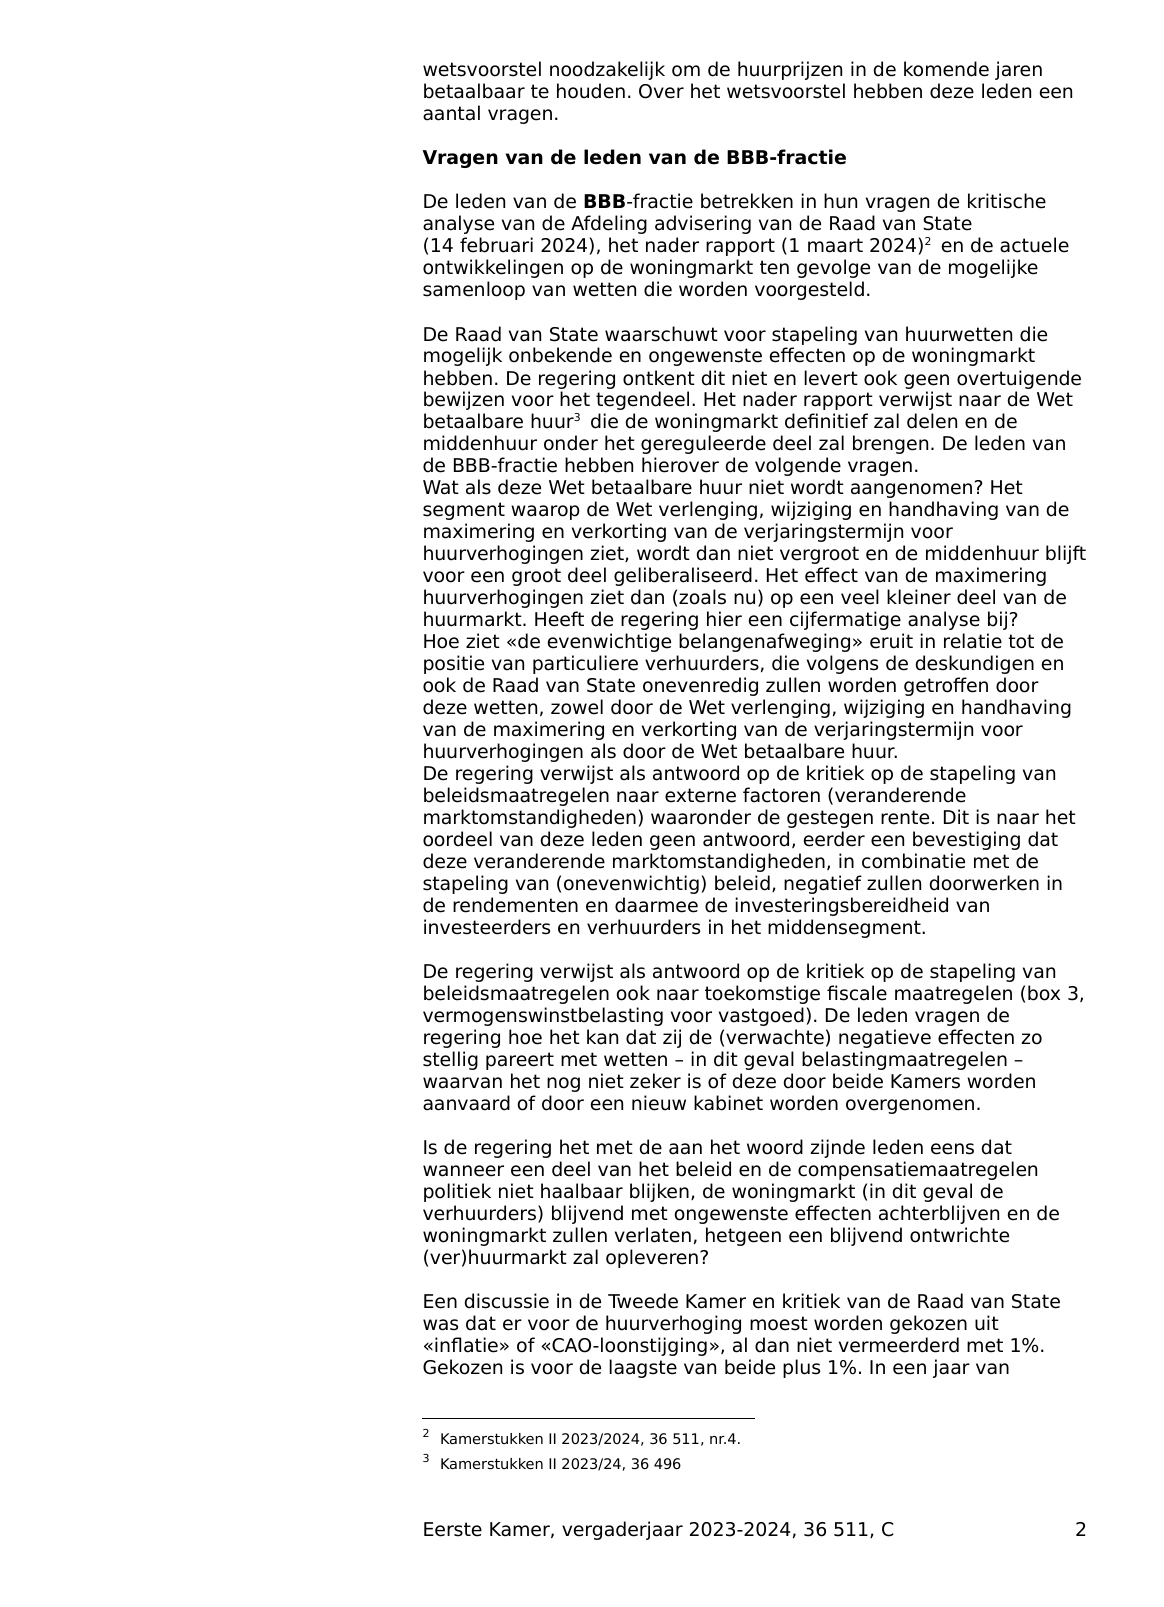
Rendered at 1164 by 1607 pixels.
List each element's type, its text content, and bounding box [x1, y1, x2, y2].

text Een discussie in de Tweede Kamer en kritiek van de Raad van State was dat er voor de huurverhoging moest worden gekozen uit «inflatie» of «CAO-loonstijging», al dan niet vermeerderd met 1%. Gekozen is voor de laagste van beide plus 1%. In een jaar van [422, 1291, 1087, 1379]
text Hoe ziet «de evenwichtige belangenafweging» eruit in relatie tot de positie van particuliere verhuurders, die volgens de deskundigen en ook de Raad van State onevenredig zullen worden getroffen door deze wetten, zowel door de Wet verlenging, wijziging en handhaving van de maximering en verkorting van de verjaringstermijn voor huurverhogingen als door de Wet betaalbare huur. [422, 631, 1087, 763]
text Kamerstukken II 2023/2024, 36 511, nr.4. [422, 1427, 1087, 1449]
text Wat als deze Wet betaalbare huur niet wordt aangenomen? Het segment waarop de Wet verlenging, wijziging en handhaving van de maximering en verkorting van de verjaringstermijn voor huurverhogingen ziet, wordt dan niet vergroot en de middenhuur blijft voor een groot deel geliberaliseerd. Het effect van de maximering huurverhogingen ziet dan (zoals nu) op een veel kleiner deel van de huurmarkt. Heeft de regering hier een cijfermatige analyse bij? [422, 477, 1087, 631]
subtitle Vragen van de leden van de BBB-fractie [422, 147, 1087, 169]
text De Raad van State waarschuwt voor stapeling van huurwetten die mogelijk onbekende en ongewenste effecten op de woningmarkt hebben. De regering ontkent dit niet en levert ook geen overtuigende bewijzen voor het tegendeel. Het nader rapport verwijst naar de Wet betaalbare huur die de woningmarkt definitief zal delen en de middenhuur onder het gereguleerde deel zal brengen. De leden van de BBB-fractie hebben hierover de volgende vragen. [422, 323, 1087, 477]
text Is de regering het met de aan het woord zijnde leden eens dat wanneer een deel van het beleid en de compensatiemaatregelen politiek niet haalbaar blijken, de woningmarkt (in dit geval de verhuurders) blijvend met ongewenste effecten achterblijven en de woningmarkt zullen verlaten, hetgeen een blijvend ontwrichte (ver)huurmarkt zal opleveren? [422, 1137, 1087, 1269]
text De regering verwijst als antwoord op de kritiek op de stapeling van beleidsmaatregelen ook naar toekomstige fiscale maatregelen (box 3, vermogenswinstbelasting voor vastgoed). De leden vragen de regering hoe het kan dat zij de (verwachte) negatieve effecten zo stellig pareert met wetten – in dit geval belastingmaatregelen – waarvan het nog niet zeker is of deze door beide Kamers worden aanvaard of door een nieuw kabinet worden overgenomen. [422, 961, 1087, 1115]
text De leden van de BBB-fractie betrekken in hun vragen de kritische analyse van de Afdeling advisering van de Raad van State (14 februari 2024), het nader rapport (1 maart 2024) en de actuele ontwikkelingen op de woningmarkt ten gevolge van de mogelijke samenloop van wetten die worden voorgesteld. [422, 191, 1087, 301]
text De regering verwijst als antwoord op de kritiek op de stapeling van beleidsmaatregelen naar externe factoren (veranderende marktomstandigheden) waaronder de gestegen rente. Dit is naar het oordeel van deze leden geen antwoord, eerder een bevestiging dat deze veranderende marktomstandigheden, in combinatie met de stapeling van (onevenwichtig) beleid, negatief zullen doorwerken in de rendementen en daarmee de investeringsbereidheid van investeerders en verhuurders in het middensegment. [422, 763, 1087, 939]
text Kamerstukken II 2023/24, 36 496 [422, 1452, 1087, 1474]
text wetsvoorstel noodzakelijk om de huurprijzen in de komende jaren betaalbaar te houden. Over het wetsvoorstel hebben deze leden een aantal vragen. [422, 59, 1087, 125]
